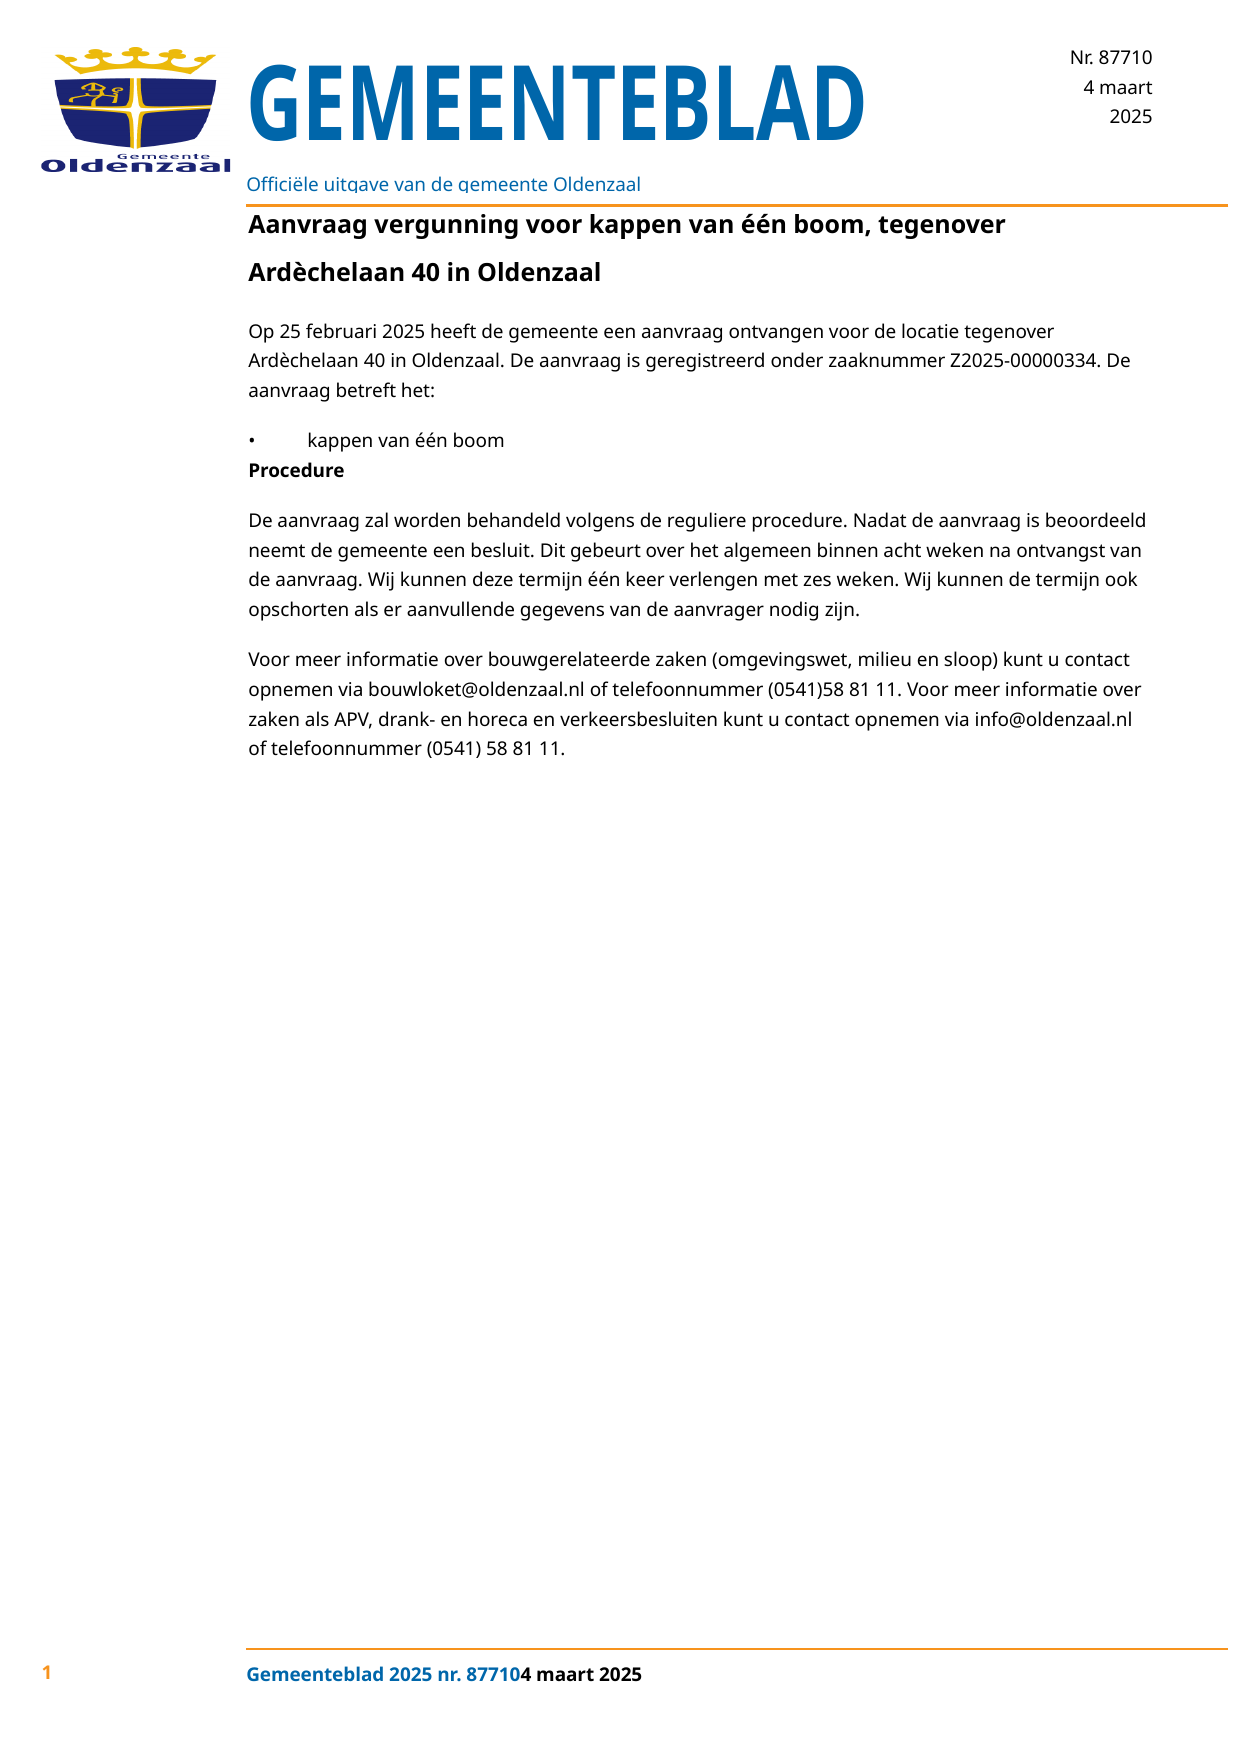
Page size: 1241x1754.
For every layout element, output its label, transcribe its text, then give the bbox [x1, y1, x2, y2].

text De aanvraag zal worden behandeld volgens de reguliere procedure. Nadat de aanvraag is beoordeeld neemt de gemeente een besluit. Dit gebeurt over het algemeen binnen acht weken na ontvangst van de aanvraag. Wij kunnen deze termijn één keer verlengen met zes weken. Wij kunnen de termijn ook opschorten als er aanvullende gegevens van de aanvrager nodig zijn. [248, 507, 1152, 622]
picture [41, 47, 231, 172]
text Voor meer informatie over bouwgerelateerde zaken (omgevingswet, milieu en sloop) kunt u contact opnemen via bouwloket@oldenzaal.nl of telefoonnummer (0541)58 81 11. Voor meer informatie over zaken als APV, drank- en horeca en verkeersbesluiten kunt u contact opnemen via info@oldenzaal.nl of telefoonnummer (0541) 58 81 11. [248, 647, 1152, 761]
text Op 25 februari 2025 heeft de gemeente een aanvraag ontvangen voor de locatie tegenover Ardèchelaan 40 in Oldenzaal. De aanvraag is geregistreerd onder zaaknummer Z2025-00000334. De aanvraag betreft het: [248, 318, 1152, 403]
text Procedure [248, 457, 1152, 483]
list kappen van één boom [248, 427, 1152, 453]
text Aanvraag vergunning voor kappen van één boom, tegenover Ardèchelaan 40 in Oldenzaal [248, 207, 1152, 288]
